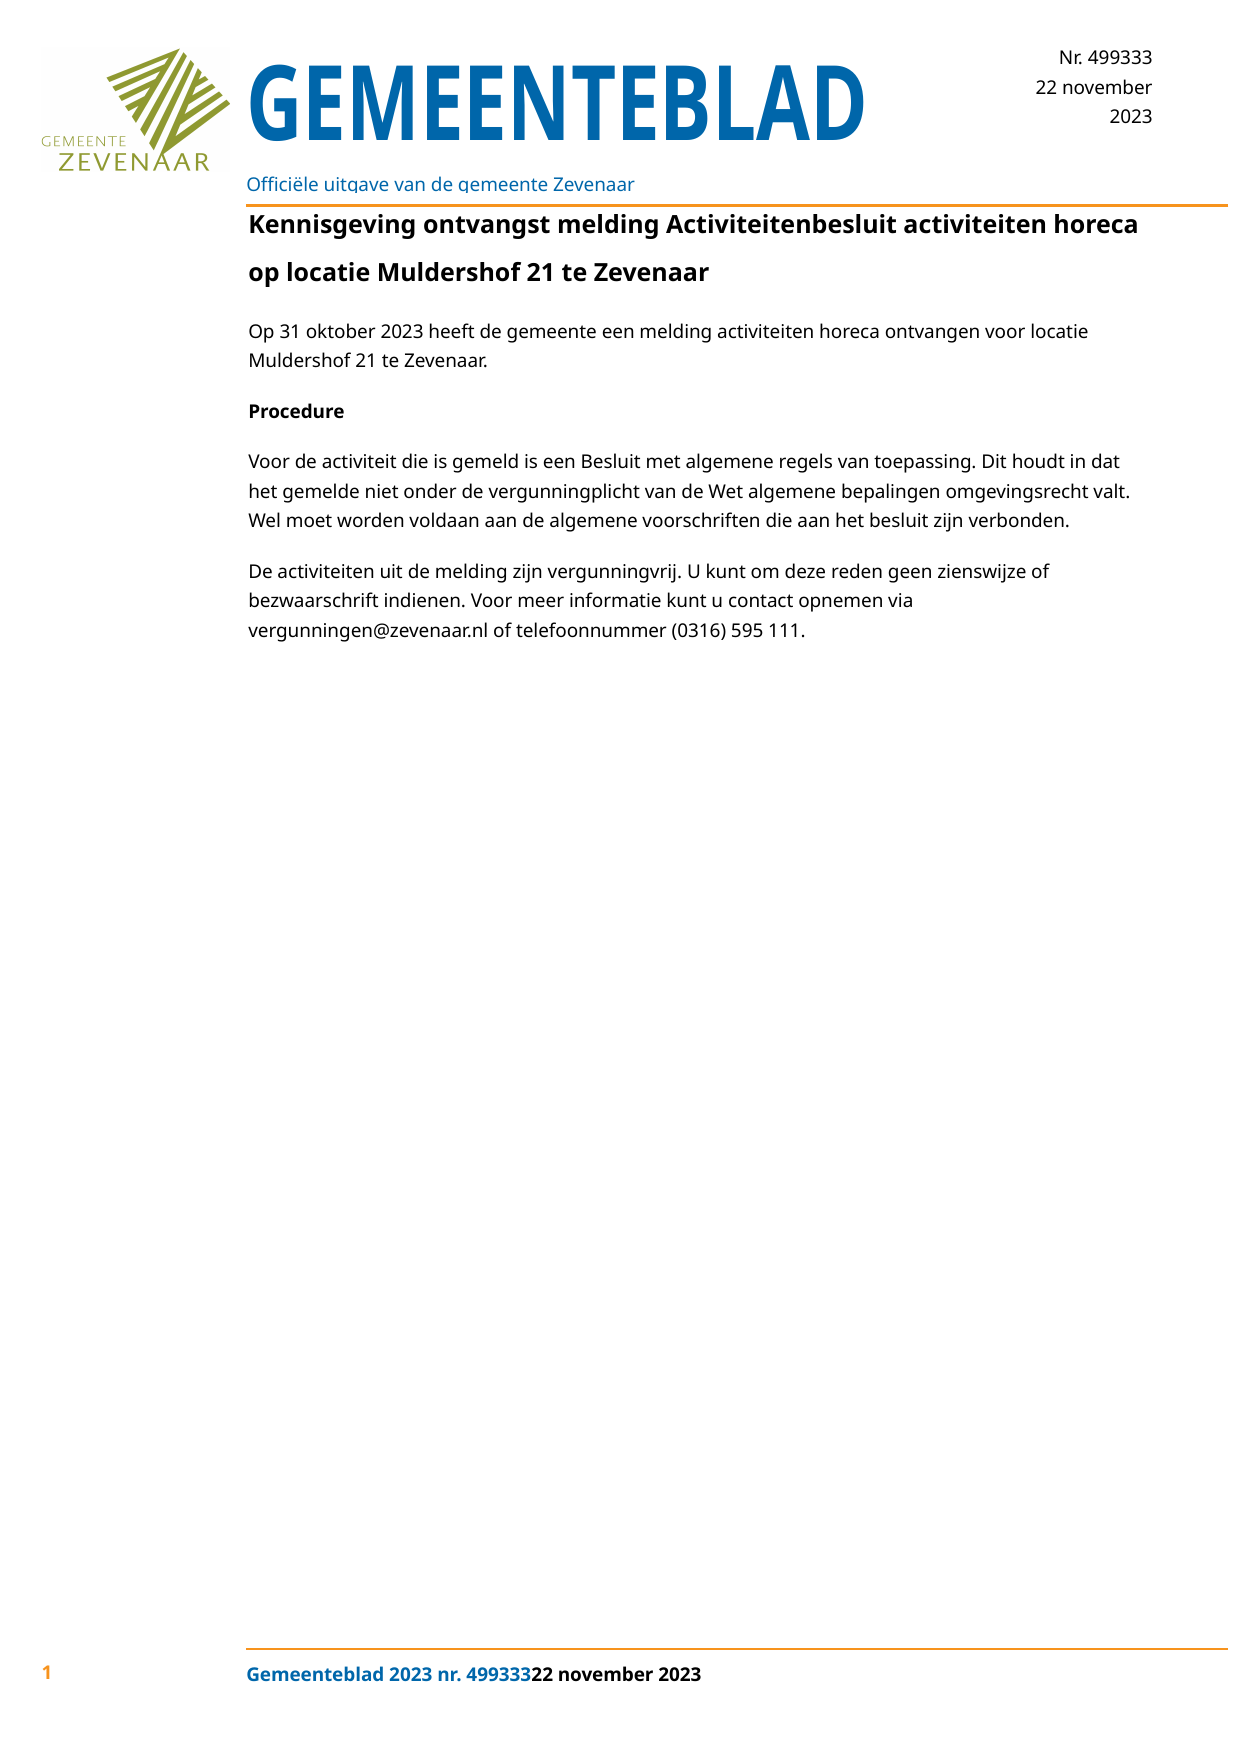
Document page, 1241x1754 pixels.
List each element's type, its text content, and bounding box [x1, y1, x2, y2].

text Kennisgeving ontvangst melding Activiteitenbesluit activiteiten horeca op locatie Muldershof 21 te Zevenaar [248, 207, 1152, 288]
text Procedure [248, 398, 1152, 424]
text Op 31 oktober 2023 heeft de gemeente een melding activiteiten horeca ontvangen voor locatie Muldershof 21 te Zevenaar. [248, 318, 1152, 373]
text Voor de activiteit die is gemeld is een Besluit met algemene regels van toepassing. Dit houdt in dat het gemelde niet onder de vergunningplicht van de Wet algemene bepalingen omgevingsrecht valt. Wel moet worden voldaan aan de algemene voorschriften die aan het besluit zijn verbonden. [248, 448, 1152, 533]
picture [41, 47, 231, 172]
text De activiteiten uit de melding zijn vergunningvrij. U kunt om deze reden geen zienswijze of bezwaarschrift indienen. Voor meer informatie kunt u contact opnemen via vergunningen@zevenaar.nl of telefoonnummer (0316) 595 111. [248, 558, 1152, 643]
